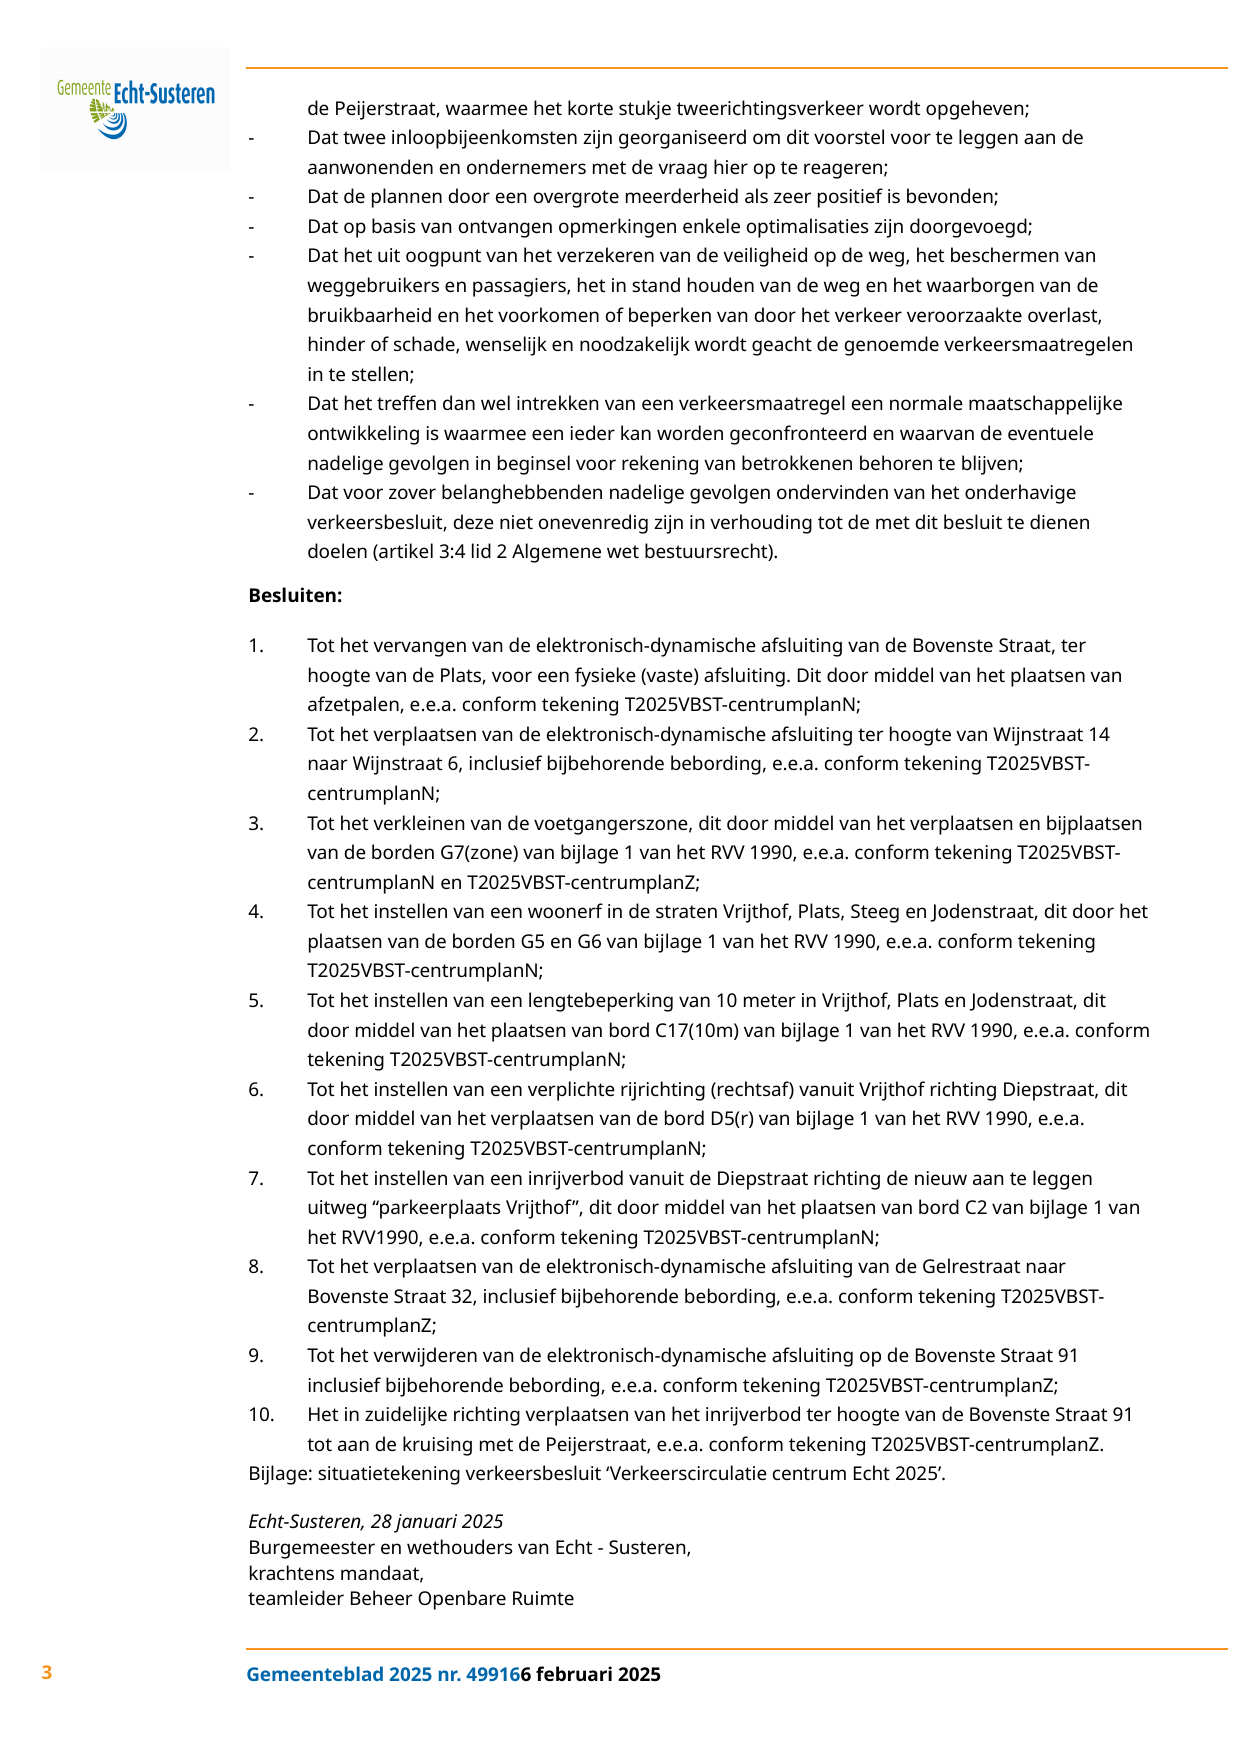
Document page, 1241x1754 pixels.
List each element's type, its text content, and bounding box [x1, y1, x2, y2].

text Burgemeester en wethouders van Echt - Susteren, [248, 1534, 1152, 1560]
list Tot het verkleinen van de voetgangerszone, dit door middel van het verplaatsen en bijplaatsen van de borden G7(zone) van bijlage 1 van het RVV 1990, e.e.a. conform tekening T2025VBST-centrumplanN en T2025VBST-centrumplanZ; [248, 810, 1152, 894]
list Tot het instellen van een lengtebeperking van 10 meter in Vrijthof, Plats en Jodenstraat, dit door middel van het plaatsen van bord C17(10m) van bijlage 1 van het RVV 1990, e.e.a. conform tekening T2025VBST-centrumplanN; [248, 987, 1152, 1072]
text teamleider Beheer Openbare Ruimte [248, 1586, 1152, 1611]
list Dat voor zover belanghebbenden nadelige gevolgen ondervinden van het onderhavige verkeersbesluit, deze niet onevenredig zijn in verhouding tot de met dit besluit te dienen doelen (artikel 3:4 lid 2 Algemene wet bestuursrecht). [248, 479, 1152, 564]
list Tot het instellen van een verplichte rijrichting (rechtsaf) vanuit Vrijthof richting Diepstraat, dit door middel van het verplaatsen van de bord D5(r) van bijlage 1 van het RVV 1990, e.e.a. conform tekening T2025VBST-centrumplanN; [248, 1076, 1152, 1161]
list Het in zuidelijke richting verplaatsen van het inrijverbod ter hoogte van de Bovenste Straat 91 tot aan de kruising met de Peijerstraat, e.e.a. conform tekening T2025VBST-centrumplanZ. [248, 1401, 1152, 1457]
text Echt-Susteren, 28 januari 2025 [248, 1508, 1152, 1534]
text Besluiten: [248, 582, 1152, 607]
list Tot het verwijderen van de elektronisch-dynamische afsluiting op de Bovenste Straat 91 inclusief bijbehorende bebording, e.e.a. conform tekening T2025VBST-centrumplanZ; [248, 1342, 1152, 1397]
list Tot het instellen van een inrijverbod vanuit de Diepstraat richting de nieuw aan te leggen uitweg “parkeerplaats Vrijthof”, dit door middel van het plaatsen van bord C2 van bijlage 1 van het RVV1990, e.e.a. conform tekening T2025VBST-centrumplanN; [248, 1165, 1152, 1249]
list Dat twee inloopbijeenkomsten zijn georganiseerd om dit voorstel voor te leggen aan de aanwonenden en ondernemers met de vraag hier op te reageren; [248, 124, 1152, 180]
list Tot het instellen van een woonerf in de straten Vrijthof, Plats, Steeg en Jodenstraat, dit door het plaatsen van de borden G5 en G6 van bijlage 1 van het RVV 1990, e.e.a. conform tekening T2025VBST-centrumplanN; [248, 898, 1152, 983]
list Tot het verplaatsen van de elektronisch-dynamische afsluiting van de Gelrestraat naar Bovenste Straat 32, inclusief bijbehorende bebording, e.e.a. conform tekening T2025VBST-centrumplanZ; [248, 1253, 1152, 1338]
list Tot het verplaatsen van de elektronisch-dynamische afsluiting ter hoogte van Wijnstraat 14 naar Wijnstraat 6, inclusief bijbehorende bebording, e.e.a. conform tekening T2025VBST-centrumplanN; [248, 721, 1152, 806]
list Dat de plannen door een overgrote meerderheid als zeer positief is bevonden; [248, 183, 1152, 209]
list Dat het treffen dan wel intrekken van een verkeersmaatregel een normale maatschappelijke ontwikkeling is waarmee een ieder kan worden geconfronteerd en waarvan de eventuele nadelige gevolgen in beginsel voor rekening van betrokkenen behoren te blijven; [248, 391, 1152, 476]
list Tot het vervangen van de elektronisch-dynamische afsluiting van de Bovenste Straat, ter hoogte van de Plats, voor een fysieke (vaste) afsluiting. Dit door middel van het plaatsen van afzetpalen, e.e.a. conform tekening T2025VBST-centrumplanN; [248, 632, 1152, 717]
list de Peijerstraat, waarmee het korte stukje tweerichtingsverkeer wordt opgeheven; [248, 95, 1152, 121]
list Dat het uit oogpunt van het verzekeren van de veiligheid op de weg, het beschermen van weggebruikers en passagiers, het in stand houden van de weg en het waarborgen van de bruikbaarheid en het voorkomen of beperken van door het verkeer veroorzaakte overlast, hinder of schade, wenselijk en noodzakelijk wordt geacht de genoemde verkeersmaatregelen in te stellen; [248, 243, 1152, 387]
list Dat op basis van ontvangen opmerkingen enkele optimalisaties zijn doorgevoegd; [248, 213, 1152, 239]
text Bijlage: situatietekening verkeersbesluit ‘Verkeerscirculatie centrum Echt 2025’. [248, 1461, 1152, 1486]
text krachtens mandaat, [248, 1560, 1152, 1586]
picture [41, 47, 231, 172]
